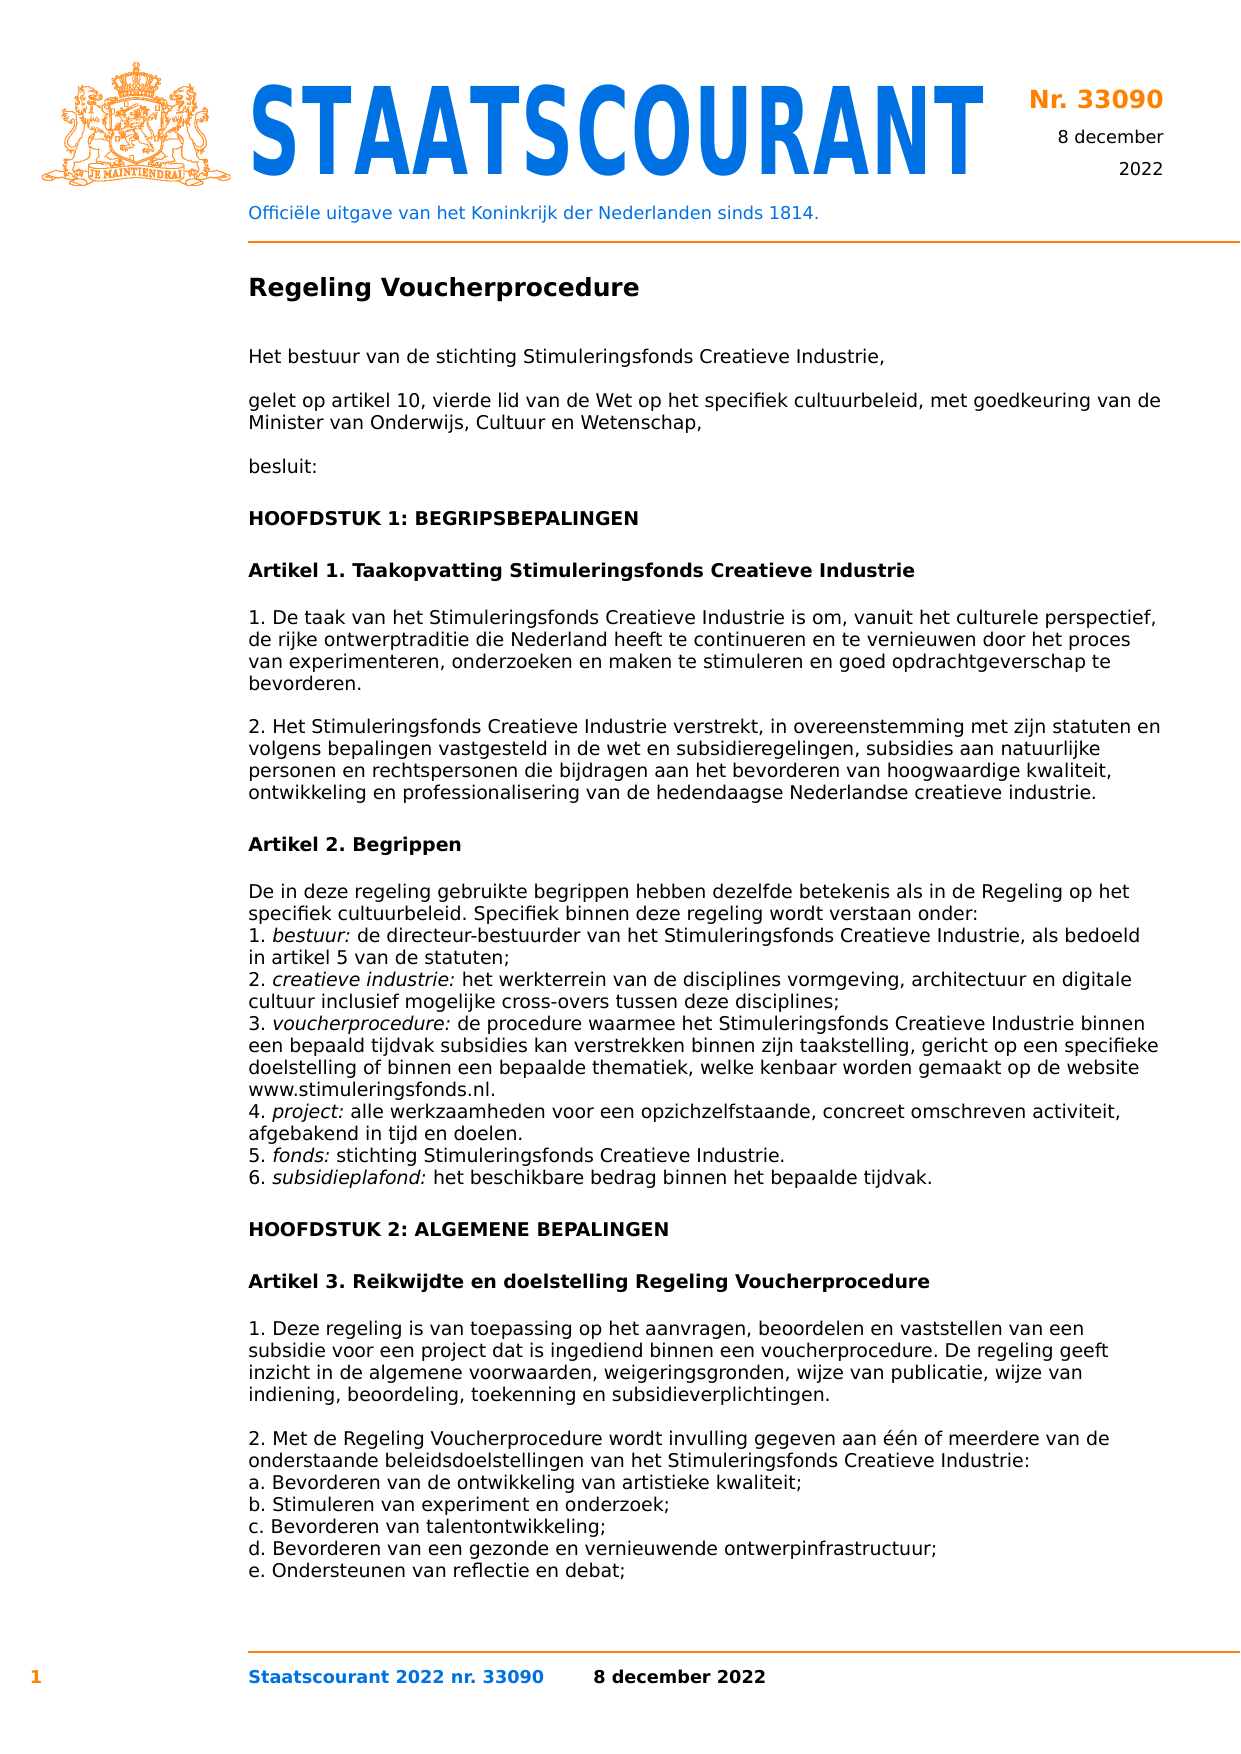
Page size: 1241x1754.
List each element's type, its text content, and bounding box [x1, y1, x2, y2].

text Het bestuur van de stichting Stimuleringsfonds Creatieve Industrie, [248, 346, 1163, 368]
text c. Bevorderen van talentontwikkeling; [248, 1516, 1163, 1538]
subtitle Regeling Voucherprocedure [248, 273, 1163, 302]
text De in deze regeling gebruikte begrippen hebben dezelfde betekenis als in de Regeling op het specifiek cultuurbeleid. Specifiek binnen deze regeling wordt verstaan onder: [248, 881, 1163, 925]
text 1. Deze regeling is van toepassing op het aanvragen, beoordelen en vaststellen van een subsidie voor een project dat is ingediend binnen een voucherprocedure. De regeling geeft inzicht in de algemene voorwaarden, weigeringsgronden, wijze van publicatie, wijze van indiening, beoordeling, toekenning en subsidieverplichtingen. [248, 1318, 1163, 1406]
text 2. Het Stimuleringsfonds Creatieve Industrie verstrekt, in overeenstemming met zijn statuten en volgens bepalingen vastgesteld in de wet en subsidieregelingen, subsidies aan natuurlijke personen en rechtspersonen die bijdragen aan het bevorderen van hoogwaardige kwaliteit, ontwikkeling en professionalisering van de hedendaagse Nederlandse creatieve industrie. [248, 716, 1163, 804]
table_cell Officiële uitgave van het Koninkrijk der Nederlanden sinds 1814. [248, 203, 1240, 241]
text 4. project: alle werkzaamheden voor een opzichzelfstaande, concreet omschreven activiteit, afgebakend in tijd en doelen. [248, 1101, 1163, 1145]
subtitle HOOFDSTUK 2: ALGEMENE BEPALINGEN [248, 1219, 1163, 1241]
subtitle Artikel 2. Begrippen [248, 834, 1163, 856]
table_header Nr. 33090 [998, 62, 1240, 121]
text 1. De taak van het Stimuleringsfonds Creatieve Industrie is om, vanuit het culturele perspectief, de rijke ontwerptraditie die Nederland heeft te continueren en te vernieuwen door het proces van experimenteren, onderzoeken en maken te stimuleren en goed opdrachtgeverschap te bevorderen. [248, 607, 1163, 694]
text d. Bevorderen van een gezonde en vernieuwende ontwerpinfrastructuur; [248, 1538, 1163, 1559]
text 3. voucherprocedure: de procedure waarmee het Stimuleringsfonds Creatieve Industrie binnen een bepaald tijdvak subsidies kan verstrekken binnen zijn taakstelling, gericht op een specifieke doelstelling of binnen een bepaalde thematiek, welke kenbaar worden gemaakt op de website www.stimuleringsfonds.nl. [248, 1013, 1163, 1101]
table_header [25, 62, 248, 241]
text 2. creatieve industrie: het werkterrein van de disciplines vormgeving, architectuur en digitale cultuur inclusief mogelijke cross-overs tussen deze disciplines; [248, 969, 1163, 1013]
picture [41, 62, 231, 186]
table_cell 2022 [998, 153, 1240, 203]
table_cell 8 december [998, 121, 1240, 153]
text b. Stimuleren van experiment en onderzoek; [248, 1494, 1163, 1516]
text 5. fonds: stichting Stimuleringsfonds Creatieve Industrie. [248, 1145, 1163, 1167]
text 6. subsidieplafond: het beschikbare bedrag binnen het bepaalde tijdvak. [248, 1167, 1163, 1189]
text e. Ondersteunen van reflectie en debat; [248, 1559, 1163, 1582]
subtitle HOOFDSTUK 1: BEGRIPSBEPALINGEN [248, 508, 1163, 529]
text gelet op artikel 10, vierde lid van de Wet op het specifiek cultuurbeleid, met goedkeuring van de Minister van Onderwijs, Cultuur en Wetenschap, [248, 390, 1163, 434]
text 1. bestuur: de directeur-bestuurder van het Stimuleringsfonds Creatieve Industrie, als bedoeld in artikel 5 van de statuten; [248, 925, 1163, 969]
text besluit: [248, 456, 1163, 478]
table_header STAATSCOURANT [248, 62, 998, 203]
text a. Bevorderen van de ontwikkeling van artistieke kwaliteit; [248, 1472, 1163, 1494]
subtitle Artikel 3. Reikwijdte en doelstelling Regeling Voucherprocedure [248, 1271, 1163, 1293]
subtitle Artikel 1. Taakopvatting Stimuleringsfonds Creatieve Industrie [248, 559, 1163, 582]
text 2. Met de Regeling Voucherprocedure wordt invulling gegeven aan één of meerdere van de onderstaande beleidsdoelstellingen van het Stimuleringsfonds Creatieve Industrie: [248, 1428, 1163, 1472]
